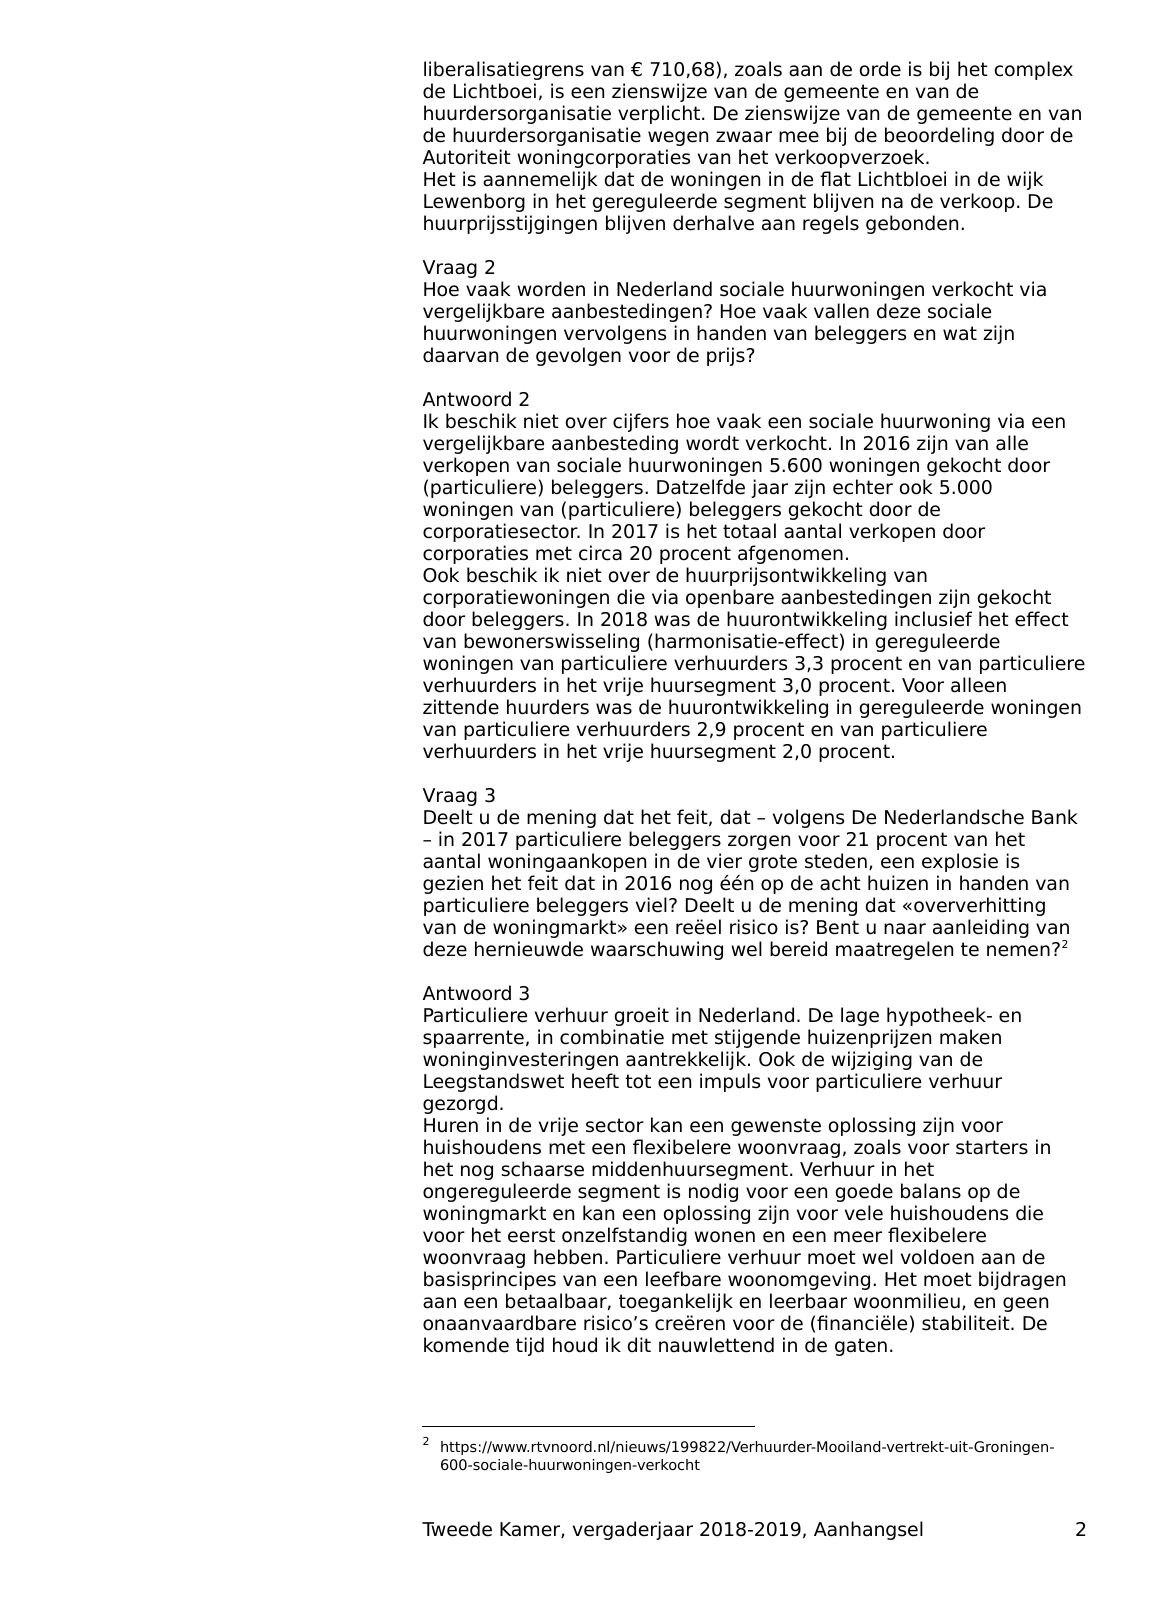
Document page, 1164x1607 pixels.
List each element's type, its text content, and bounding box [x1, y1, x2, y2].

text Huren in de vrije sector kan een gewenste oplossing zijn voor huishoudens met een flexibelere woonvraag, zoals voor starters in het nog schaarse middenhuursegment. Verhuur in het ongereguleerde segment is nodig voor een goede balans op de woningmarkt en kan een oplossing zijn voor vele huishoudens die voor het eerst onzelfstandig wonen en een meer flexibelere woonvraag hebben. Particuliere verhuur moet wel voldoen aan de basisprincipes van een leefbare woonomgeving. Het moet bijdragen aan een betaalbaar, toegankelijk en leerbaar woonmilieu, en geen onaanvaardbare risico’s creëren voor de (financiële) stabiliteit. De komende tijd houd ik dit nauwlettend in de gaten. [422, 1115, 1087, 1357]
text Ook beschik ik niet over de huurprijsontwikkeling van corporatiewoningen die via openbare aanbestedingen zijn gekocht door beleggers. In 2018 was de huurontwikkeling inclusief het effect van bewonerswisseling (harmonisatie-effect) in gereguleerde woningen van particuliere verhuurders 3,3 procent en van particuliere verhuurders in het vrije huursegment 3,0 procent. Voor alleen zittende huurders was de huurontwikkeling in gereguleerde woningen van particuliere verhuurders 2,9 procent en van particuliere verhuurders in het vrije huursegment 2,0 procent. [422, 565, 1087, 763]
text Vraag 2 [422, 257, 1087, 279]
text Deelt u de mening dat het feit, dat – volgens De Nederlandsche Bank – in 2017 particuliere beleggers zorgen voor 21 procent van het aantal woningaankopen in de vier grote steden, een explosie is gezien het feit dat in 2016 nog één op de acht huizen in handen van particuliere beleggers viel? Deelt u de mening dat «oververhitting van de woningmarkt» een reëel risico is? Bent u naar aanleiding van deze hernieuwde waarschuwing wel bereid maatregelen te nemen? [422, 807, 1087, 961]
text Hoe vaak worden in Nederland sociale huurwoningen verkocht via vergelijkbare aanbestedingen? Hoe vaak vallen deze sociale huurwoningen vervolgens in handen van beleggers en wat zijn daarvan de gevolgen voor de prijs? [422, 279, 1087, 367]
text Vraag 3 [422, 785, 1087, 807]
text https://www.rtvnoord.nl/nieuws/199822/Verhuurder-Mooiland-vertrekt-uit-Groningen-600-sociale-huurwoningen-verkocht [422, 1435, 1087, 1474]
text liberalisatiegrens van € 710,68), zoals aan de orde is bij het complex de Lichtboei, is een zienswijze van de gemeente en van de huurdersorganisatie verplicht. De zienswijze van de gemeente en van de huurdersorganisatie wegen zwaar mee bij de beoordeling door de Autoriteit woningcorporaties van het verkoopverzoek. [422, 59, 1087, 169]
text Antwoord 3 [422, 983, 1087, 1005]
text Particuliere verhuur groeit in Nederland. De lage hypotheek- en spaarrente, in combinatie met stijgende huizenprijzen maken woninginvesteringen aantrekkelijk. Ook de wijziging van de Leegstandswet heeft tot een impuls voor particuliere verhuur gezorgd. [422, 1005, 1087, 1115]
text Ik beschik niet over cijfers hoe vaak een sociale huurwoning via een vergelijkbare aanbesteding wordt verkocht. In 2016 zijn van alle verkopen van sociale huurwoningen 5.600 woningen gekocht door (particuliere) beleggers. Datzelfde jaar zijn echter ook 5.000 woningen van (particuliere) beleggers gekocht door de corporatiesector. In 2017 is het totaal aantal verkopen door corporaties met circa 20 procent afgenomen. [422, 411, 1087, 565]
text Het is aannemelijk dat de woningen in de flat Lichtbloei in de wijk Lewenborg in het gereguleerde segment blijven na de verkoop. De huurprijsstijgingen blijven derhalve aan regels gebonden. [422, 169, 1087, 235]
text Antwoord 2 [422, 389, 1087, 411]
